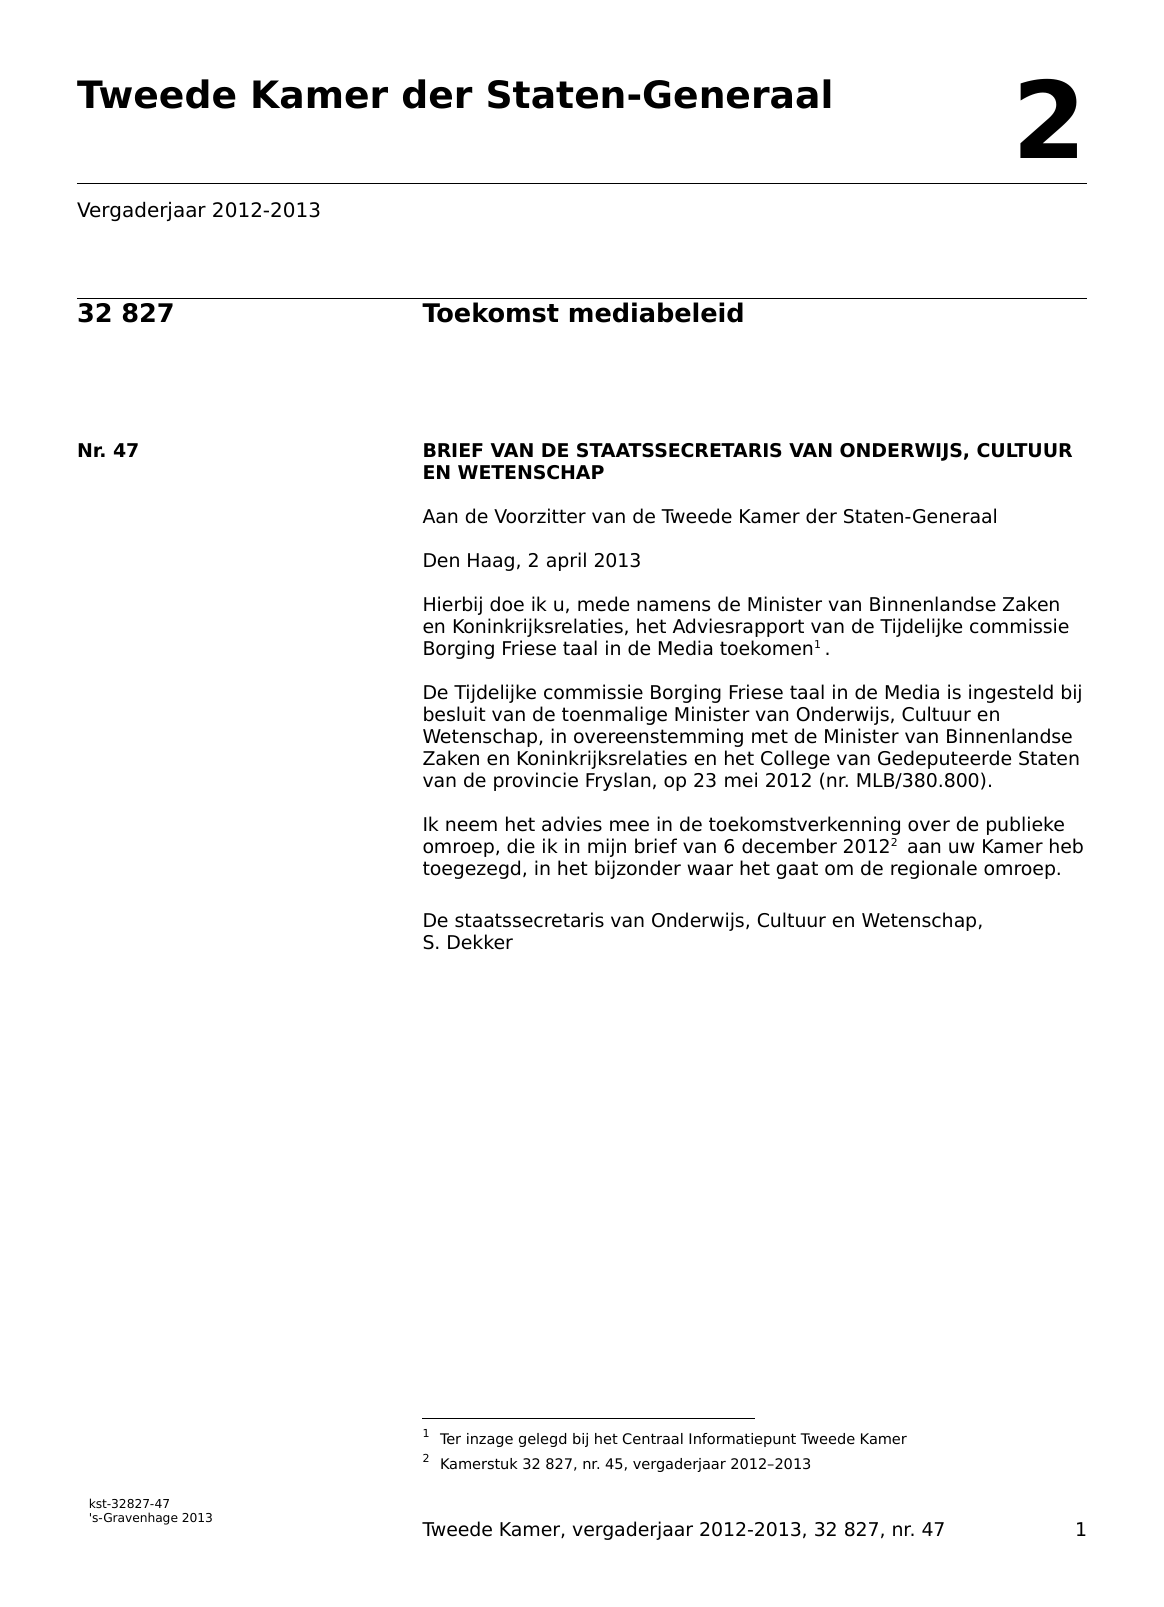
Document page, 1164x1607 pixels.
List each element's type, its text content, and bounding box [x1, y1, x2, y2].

subtitle 32 827 Toekomst mediabeleid [77, 299, 1087, 329]
table_header Tweede Kamer der Staten-Generaal [77, 59, 886, 183]
text Hierbij doe ik u, mede namens de Minister van Binnenlandse Zaken en Koninkrijksrelaties, het Adviesrapport van de Tijdelijke commissie Borging Friese taal in de Media toekomen. [422, 594, 1087, 660]
text De Tijdelijke commissie Borging Friese taal in de Media is ingesteld bij besluit van de toenmalige Minister van Onderwijs, Cultuur en Wetenschap, in overeenstemming met de Minister van Binnenlandse Zaken en Koninkrijksrelaties en het College van Gedeputeerde Staten van de provincie Fryslan, op 23 mei 2012 (nr. MLB/380.800). [422, 682, 1087, 792]
text Ik neem het advies mee in de toekomstverkenning over de publieke omroep, die ik in mijn brief van 6 december 2012 aan uw Kamer heb toegezegd, in het bijzonder waar het gaat om de regionale omroep. [422, 814, 1087, 880]
text Aan de Voorzitter van de Tweede Kamer der Staten-Generaal [422, 506, 1087, 528]
text De staatssecretaris van Onderwijs, Cultuur en Wetenschap, S. Dekker [422, 910, 1087, 954]
text Kamerstuk 32 827, nr. 45, vergaderjaar 2012–2013 [422, 1452, 1087, 1474]
subtitle Nr. 47 BRIEF VAN DE STAATSSECRETARIS VAN ONDERWIJS, CULTUUR EN WETENSCHAP [77, 440, 1087, 484]
text kst-32827-47 [88, 1497, 323, 1511]
text 's-Gravenhage 2013 [88, 1511, 323, 1525]
text Ter inzage gelegd bij het Centraal Informatiepunt Tweede Kamer [422, 1427, 1087, 1449]
table_cell Vergaderjaar 2012-2013 [77, 184, 1087, 298]
table_header 2 [886, 59, 1087, 183]
text Den Haag, 2 april 2013 [422, 550, 1087, 572]
